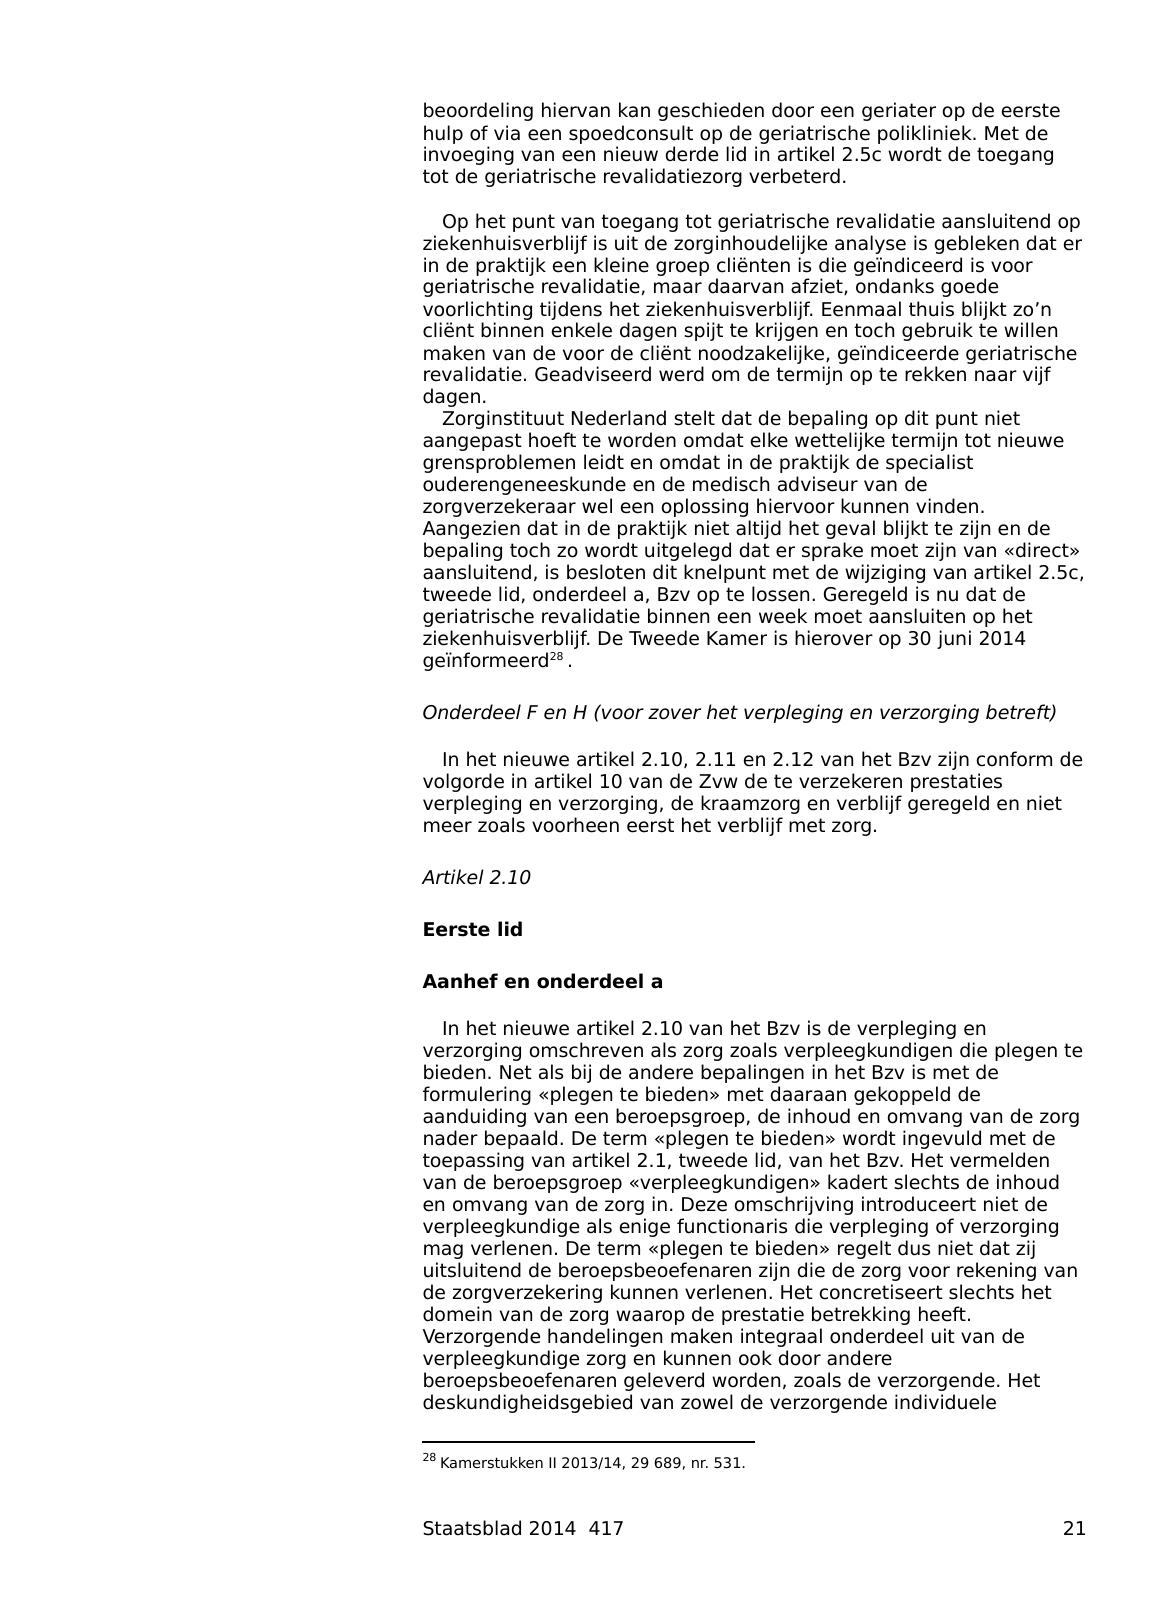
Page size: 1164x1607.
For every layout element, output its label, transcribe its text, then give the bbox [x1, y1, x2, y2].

text In het nieuwe artikel 2.10, 2.11 en 2.12 van het Bzv zijn conform de volgorde in artikel 10 van de Zvw de te verzekeren prestaties verpleging en verzorging, de kraamzorg en verblijf geregeld en niet meer zoals voorheen eerst het verblijf met zorg. [422, 749, 1087, 837]
text Kamerstukken II 2013/14, 29 689, nr. 531. [422, 1451, 1087, 1473]
subtitle Onderdeel F en H (voor zover het verpleging en verzorging betreft) [422, 702, 1087, 724]
subtitle Eerste lid [422, 919, 1087, 941]
text Op het punt van toegang tot geriatrische revalidatie aansluitend op ziekenhuisverblijf is uit de zorginhoudelijke analyse is gebleken dat er in de praktijk een kleine groep cliënten is die geïndiceerd is voor geriatrische revalidatie, maar daarvan afziet, ondanks goede voorlichting tijdens het ziekenhuisverblijf. Eenmaal thuis blijkt zo’n cliënt binnen enkele dagen spijt te krijgen en toch gebruik te willen maken van de voor de cliënt noodzakelijke, geïndiceerde geriatrische revalidatie. Geadviseerd werd om de termijn op te rekken naar vijf dagen. [422, 211, 1087, 408]
subtitle Artikel 2.10 [422, 867, 1087, 889]
text In het nieuwe artikel 2.10 van het Bzv is de verpleging en verzorging omschreven als zorg zoals verpleegkundigen die plegen te bieden. Net als bij de andere bepalingen in het Bzv is met de formulering «plegen te bieden» met daaraan gekoppeld de aanduiding van een beroepsgroep, de inhoud en omvang van de zorg nader bepaald. De term «plegen te bieden» wordt ingevuld met de toepassing van artikel 2.1, tweede lid, van het Bzv. Het vermelden van de beroepsgroep «verpleegkundigen» kadert slechts de inhoud en omvang van de zorg in. Deze omschrijving introduceert niet de verpleegkundige als enige functionaris die verpleging of verzorging mag verlenen. De term «plegen te bieden» regelt dus niet dat zij uitsluitend de beroepsbeoefenaren zijn die de zorg voor rekening van de zorgverzekering kunnen verlenen. Het concretiseert slechts het domein van de zorg waarop de prestatie betrekking heeft. Verzorgende handelingen maken integraal onderdeel uit van de verpleegkundige zorg en kunnen ook door andere beroepsbeoefenaren geleverd worden, zoals de verzorgende. Het deskundigheidsgebied van zowel de verzorgende individuele [422, 1018, 1087, 1413]
text beoordeling hiervan kan geschieden door een geriater op de eerste hulp of via een spoedconsult op de geriatrische polikliniek. Met de invoeging van een nieuw derde lid in artikel 2.5c wordt de toegang tot de geriatrische revalidatiezorg verbeterd. [422, 100, 1087, 188]
text Zorginstituut Nederland stelt dat de bepaling op dit punt niet aangepast hoeft te worden omdat elke wettelijke termijn tot nieuwe grensproblemen leidt en omdat in de praktijk de specialist ouderengeneeskunde en de medisch adviseur van de zorgverzekeraar wel een oplossing hiervoor kunnen vinden. Aangezien dat in de praktijk niet altijd het geval blijkt te zijn en de bepaling toch zo wordt uitgelegd dat er sprake moet zijn van «direct» aansluitend, is besloten dit knelpunt met de wijziging van artikel 2.5c, tweede lid, onderdeel a, Bzv op te lossen. Geregeld is nu dat de geriatrische revalidatie binnen een week moet aansluiten op het ziekenhuisverblijf. De Tweede Kamer is hierover op 30 juni 2014 geïnformeerd. [422, 408, 1087, 672]
subtitle Aanhef en onderdeel a [422, 971, 1087, 993]
